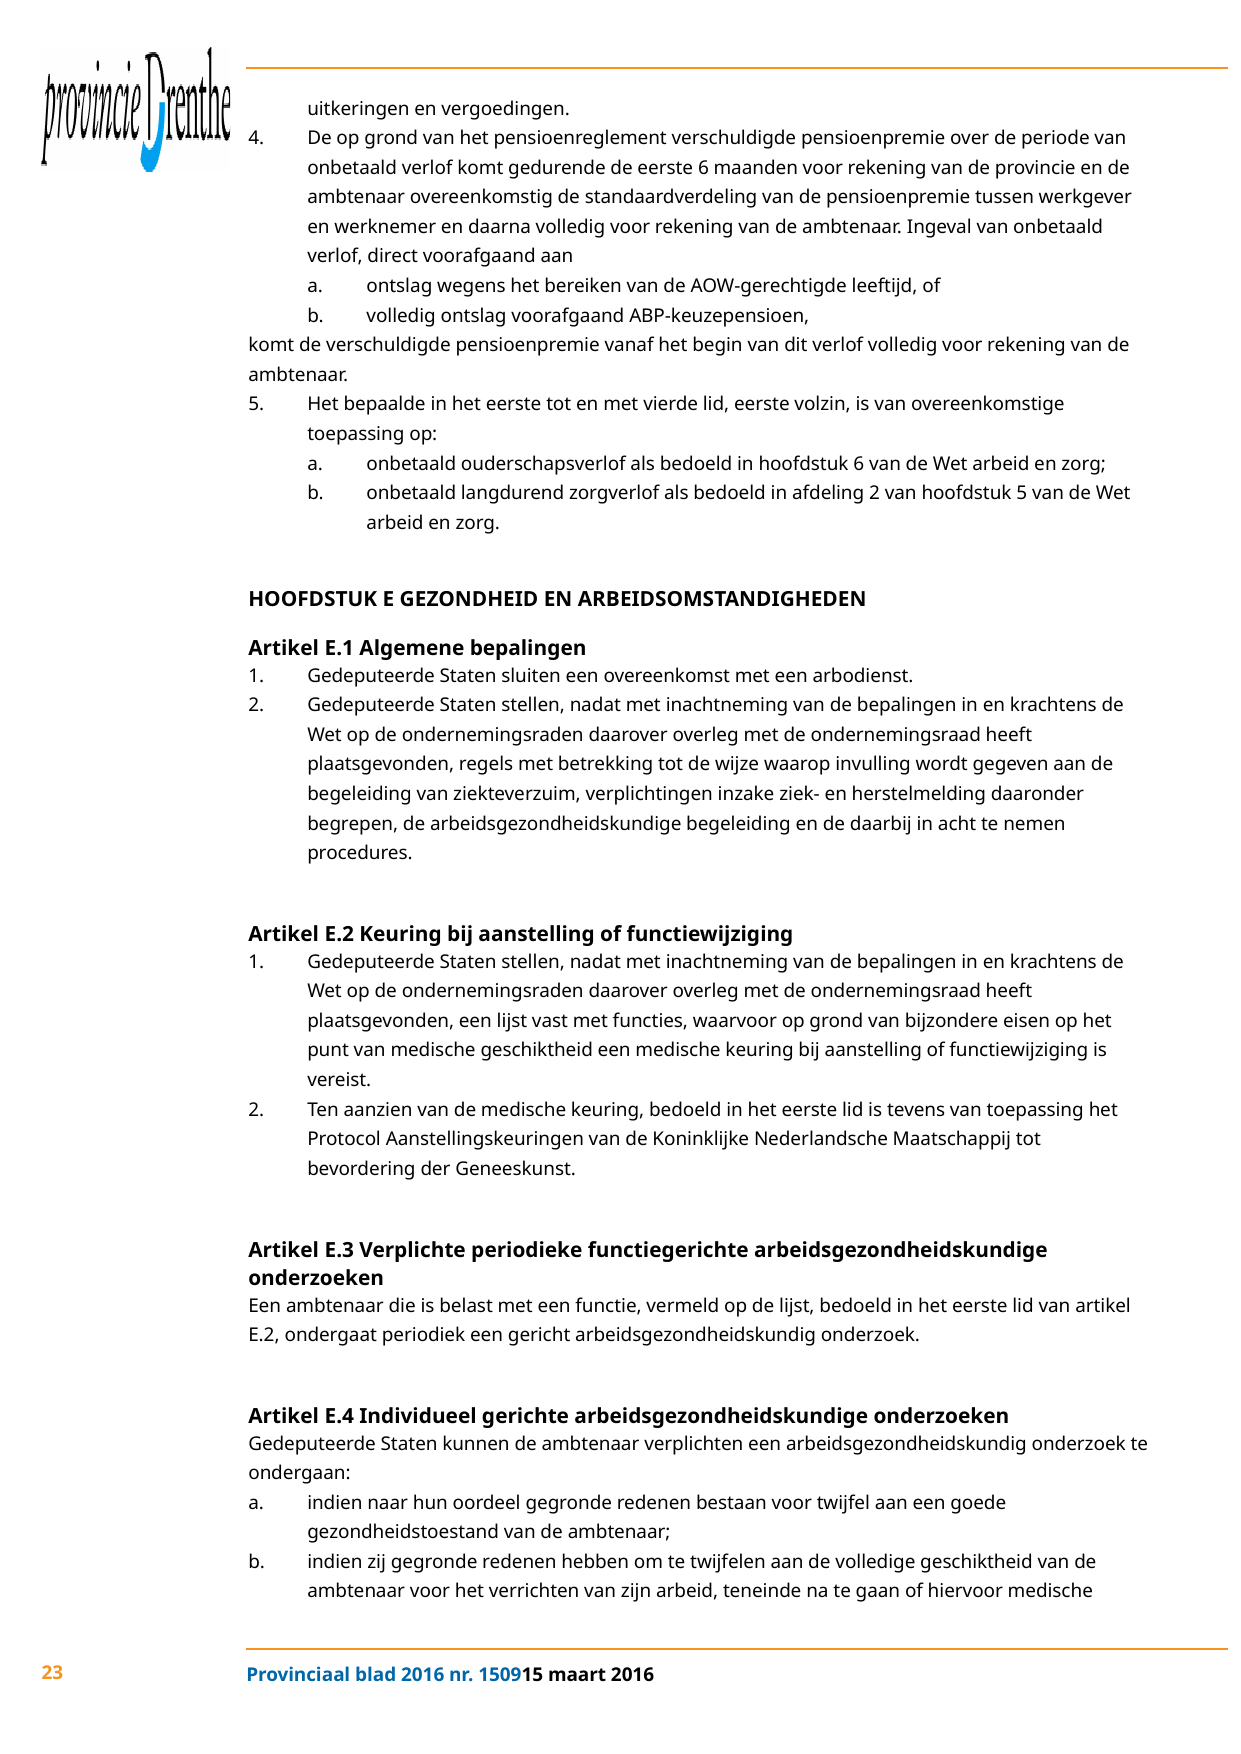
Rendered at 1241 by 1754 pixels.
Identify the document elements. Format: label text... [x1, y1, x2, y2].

text Gedeputeerde Staten kunnen de ambtenaar verplichten een arbeidsgezondheidskundig onderzoek te ondergaan: [248, 1430, 1152, 1485]
text Artikel E.2 Keuring bij aanstelling of functiewijziging [248, 919, 1152, 948]
picture [41, 47, 231, 172]
list onbetaald ouderschapsverlof als bedoeld in hoofdstuk 6 van de Wet arbeid en zorg; [307, 450, 1152, 476]
text Artikel E.4 Individueel gerichte arbeidsgezondheidskundige onderzoeken [248, 1401, 1152, 1430]
text Een ambtenaar die is belast met een functie, vermeld op de lijst, bedoeld in het eerste lid van artikel E.2, ondergaat periodiek een gericht arbeidsgezondheidskundig onderzoek. [248, 1292, 1152, 1347]
list Gedeputeerde Staten stellen, nadat met inachtneming van de bepalingen in en krachtens de Wet op de ondernemingsraden daarover overleg met de ondernemingsraad heeft plaatsgevonden, een lijst vast met functies, waarvoor op grond van bijzondere eisen op het punt van medische geschiktheid een medische keuring bij aanstelling of functiewijziging is vereist. [248, 948, 1152, 1092]
list volledig ontslag voorafgaand ABP-keuzepensioen, [307, 302, 1152, 328]
text Artikel E.1 Algemene bepalingen [248, 633, 1152, 662]
text Artikel E.3 Verplichte periodieke functiegerichte arbeidsgezondheidskundige onderzoeken [248, 1235, 1152, 1292]
list De op grond van het pensioenreglement verschuldigde pensioenpremie over de periode van onbetaald verlof komt gedurende de eerste 6 maanden voor rekening van de provincie en de ambtenaar overeenkomstig de standaardverdeling van de pensioenpremie tussen werkgever en werknemer en daarna volledig voor rekening van de ambtenaar. Ingeval van onbetaald verlof, direct voorafgaand aan [248, 124, 1152, 268]
list Het bepaalde in het eerste tot en met vierde lid, eerste volzin, is van overeenkomstige toepassing op: [248, 391, 1152, 446]
list indien naar hun oordeel gegronde redenen bestaan voor twijfel aan een goede gezondheidstoestand van de ambtenaar; [248, 1489, 1152, 1544]
list Ten aanzien van de medische keuring, bedoeld in het eerste lid is tevens van toepassing het Protocol Aanstellingskeuringen van de Koninklijke Nederlandsche Maatschappij tot bevordering der Geneeskunst. [248, 1096, 1152, 1181]
list indien zij gegronde redenen hebben om te twijfelen aan de volledige geschiktheid van de ambtenaar voor het verrichten van zijn arbeid, teneinde na te gaan of hiervoor medische [248, 1548, 1152, 1603]
list onbetaald langdurend zorgverlof als bedoeld in afdeling 2 van hoofdstuk 5 van de Wet arbeid en zorg. [307, 479, 1152, 535]
text HOOFDSTUK E GEZONDHEID EN ARBEIDSOMSTANDIGHEDEN [248, 584, 1152, 613]
list ontslag wegens het bereiken van de AOW-gerechtigde leeftijd, of [307, 272, 1152, 298]
list Gedeputeerde Staten sluiten een overeenkomst met een arbodienst. [248, 662, 1152, 688]
list uitkeringen en vergoedingen. [248, 95, 1152, 121]
text komt de verschuldigde pensioenpremie vanaf het begin van dit verlof volledig voor rekening van de ambtenaar. [248, 331, 1152, 387]
list Gedeputeerde Staten stellen, nadat met inachtneming van de bepalingen in en krachtens de Wet op de ondernemingsraden daarover overleg met de ondernemingsraad heeft plaatsgevonden, regels met betrekking tot de wijze waarop invulling wordt gegeven aan de begeleiding van ziekteverzuim, verplichtingen inzake ziek- en herstelmelding daaronder begrepen, de arbeidsgezondheidskundige begeleiding en de daarbij in acht te nemen procedures. [248, 691, 1152, 865]
